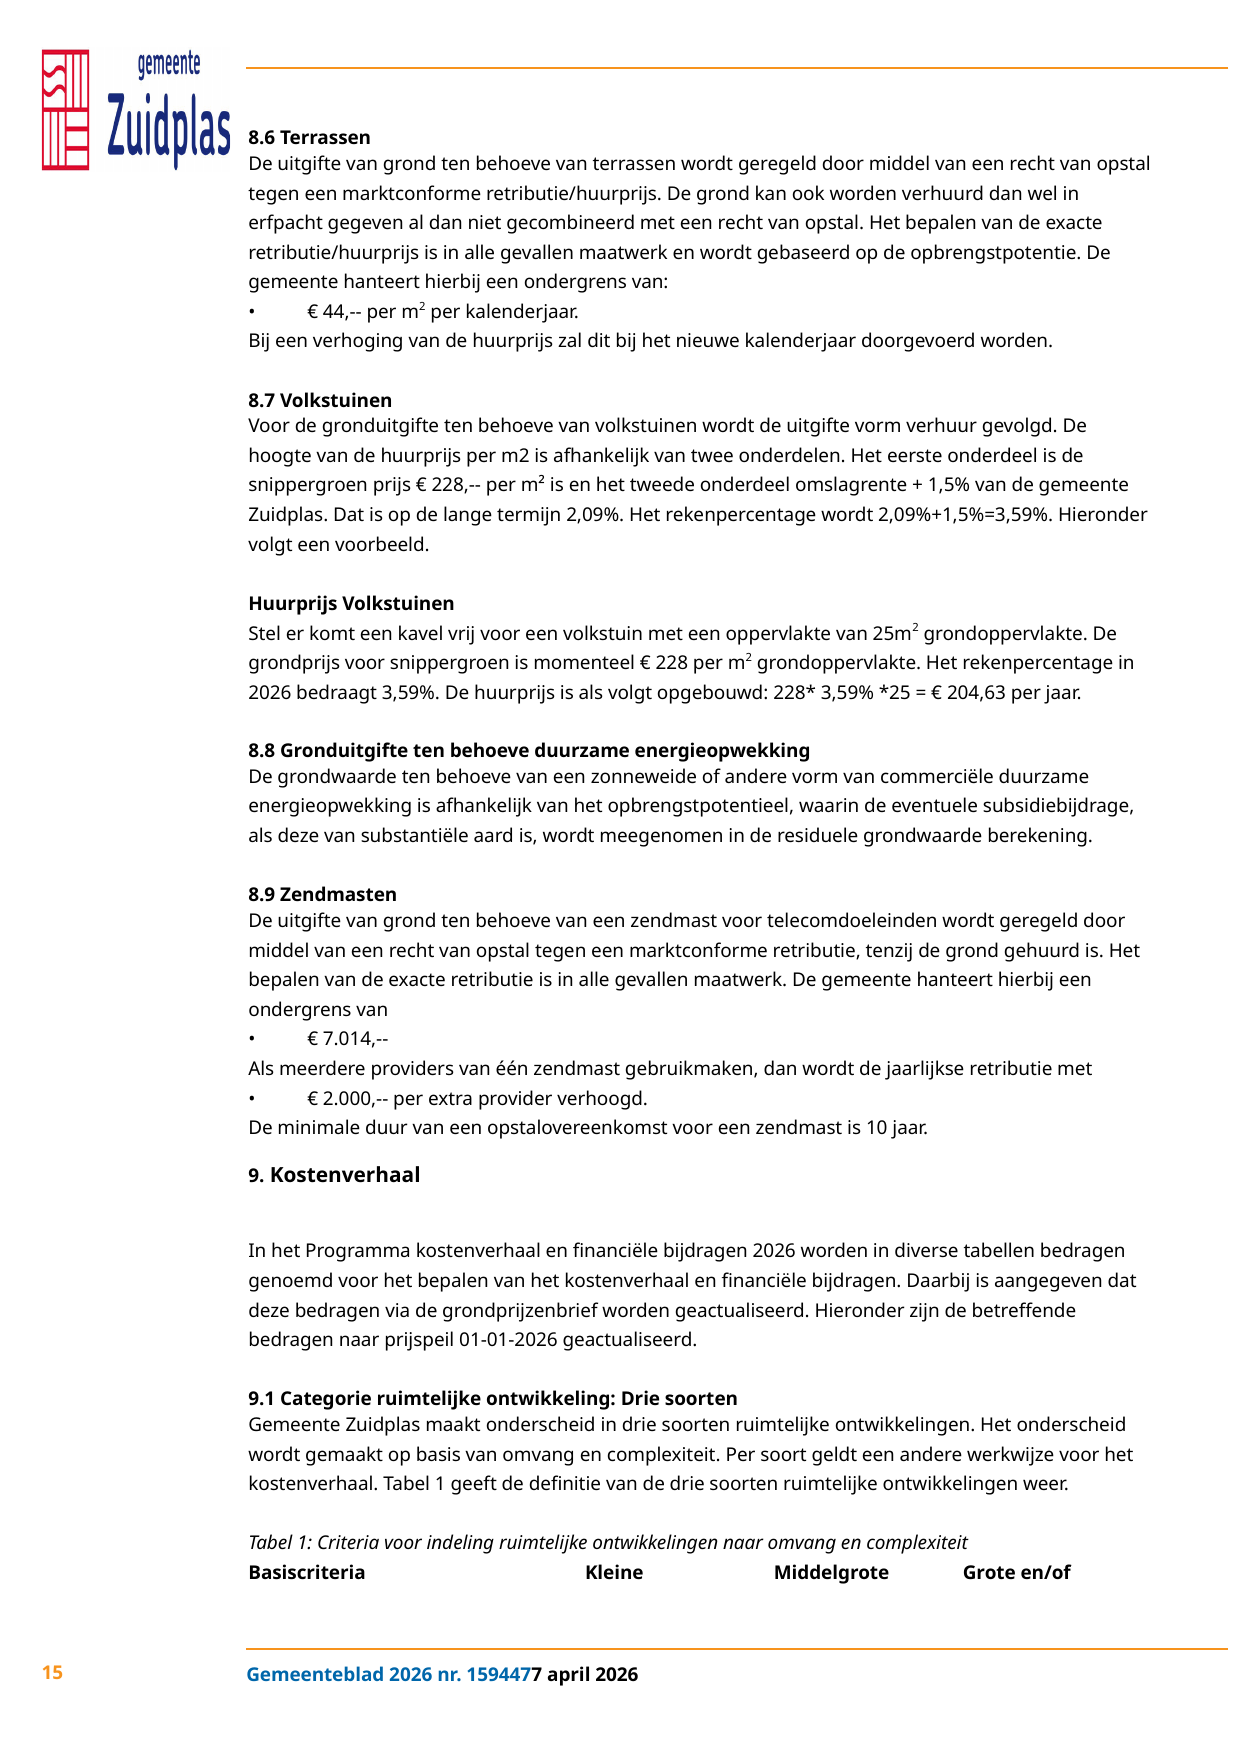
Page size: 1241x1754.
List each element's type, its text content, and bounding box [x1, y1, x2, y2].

text 8.8 Gronduitgifte ten behoeve duurzame energieopwekking [248, 737, 1152, 763]
text 9. Kostenverhaal [248, 1160, 1152, 1188]
text Voor de gronduitgifte ten behoeve van volkstuinen wordt de uitgifte vorm verhuur gevolgd. De hoogte van de huurprijs per m2 is afhankelijk van twee onderdelen. Het eerste onderdeel is de snippergroen prijs € 228,-- per m² is en het tweede onderdeel omslagrente + 1,5% van de gemeente Zuidplas. Dat is op de lange termijn 2,09%. Het rekenpercentage wordt 2,09%+1,5%=3,59%. Hieronder volgt een voorbeeld. [248, 412, 1152, 557]
text 8.6 Terrassen [248, 124, 1152, 150]
text Als meerdere providers van één zendmast gebruikmaken, dan wordt de jaarlijkse retributie met [248, 1055, 1152, 1081]
picture [41, 47, 231, 172]
text 9.1 Categorie ruimtelijke ontwikkeling: Drie soorten [248, 1386, 1152, 1411]
text De grondwaarde ten behoeve van een zonneweide of andere vorm van commerciële duurzame energieopwekking is afhankelijk van het opbrengstpotentieel, waarin de eventuele subsidiebijdrage, als deze van substantiële aard is, wordt meegenomen in de residuele grondwaarde berekening. [248, 763, 1152, 848]
text Bij een verhoging van de huurprijs zal dit bij het nieuwe kalenderjaar doorgevoerd worden. [248, 328, 1152, 353]
text De minimale duur van een opstalovereenkomst voor een zendmast is 10 jaar. [248, 1114, 1152, 1140]
list € 2.000,-- per extra provider verhoogd. [248, 1085, 1152, 1110]
text De uitgifte van grond ten behoeve van terrassen wordt geregeld door middel van een recht van opstal tegen een marktconforme retributie/huurprijs. De grond kan ook worden verhuurd dan wel in erfpacht gegeven al dan niet gecombineerd met een recht van opstal. Het bepalen van de exacte retributie/huurprijs is in alle gevallen maatwerk en wordt gebaseerd op de opbrengstpotentie. De gemeente hanteert hierbij een ondergrens van: [248, 150, 1152, 294]
text 8.9 Zendmasten [248, 881, 1152, 907]
list € 7.014,-- [248, 1026, 1152, 1051]
text In het Programma kostenverhaal en financiële bijdragen 2026 worden in diverse tabellen bedragen genoemd voor het bepalen van het kostenverhaal en financiële bijdragen. Daarbij is aangegeven dat deze bedragen via de grondprijzenbrief worden geactualiseerd. Hieronder zijn de betreffende bedragen naar prijspeil 01-01-2026 geactualiseerd. [248, 1238, 1152, 1352]
table_header Huurprijs Volkstuinen Stel er komt een kavel vrij voor een volkstuin met een oppervlakte van 25m2 grondoppervlakte. De grondprijs voor snippergroen is momenteel € 228 per m2 grondoppervlakte. Het rekenpercentage in 2026 bedraagt 3,59%. De huurprijs is als volgt opgebouwd: 228* 3,59% *25 = € 204,63 per jaar. [248, 590, 1152, 704]
table_header Grote en/of [963, 1559, 1152, 1585]
text De uitgifte van grond ten behoeve van een zendmast voor telecomdoeleinden wordt geregeld door middel van een recht van opstal tegen een marktconforme retributie, tenzij de grond gehuurd is. Het bepalen van de exacte retributie is in alle gevallen maatwerk. De gemeente hanteert hierbij een ondergrens van [248, 907, 1152, 1022]
text Gemeente Zuidplas maakt onderscheid in drie soorten ruimtelijke ontwikkelingen. Het onderscheid wordt gemaakt op basis van omvang en complexiteit. Per soort geldt een andere werkwijze voor het kostenverhaal. Tabel 1 geeft de definitie van de drie soorten ruimtelijke ontwikkelingen weer. [248, 1411, 1152, 1496]
text Tabel 1: Criteria voor indeling ruimtelijke ontwikkelingen naar omvang en complexiteit [248, 1529, 1152, 1555]
table_header Basiscriteria [248, 1559, 585, 1585]
table_header Middelgrote [774, 1559, 963, 1585]
text 8.7 Volkstuinen [248, 387, 1152, 412]
list € 44,-- per m2 per kalenderjaar. [248, 298, 1152, 324]
table_header Kleine [585, 1559, 774, 1585]
